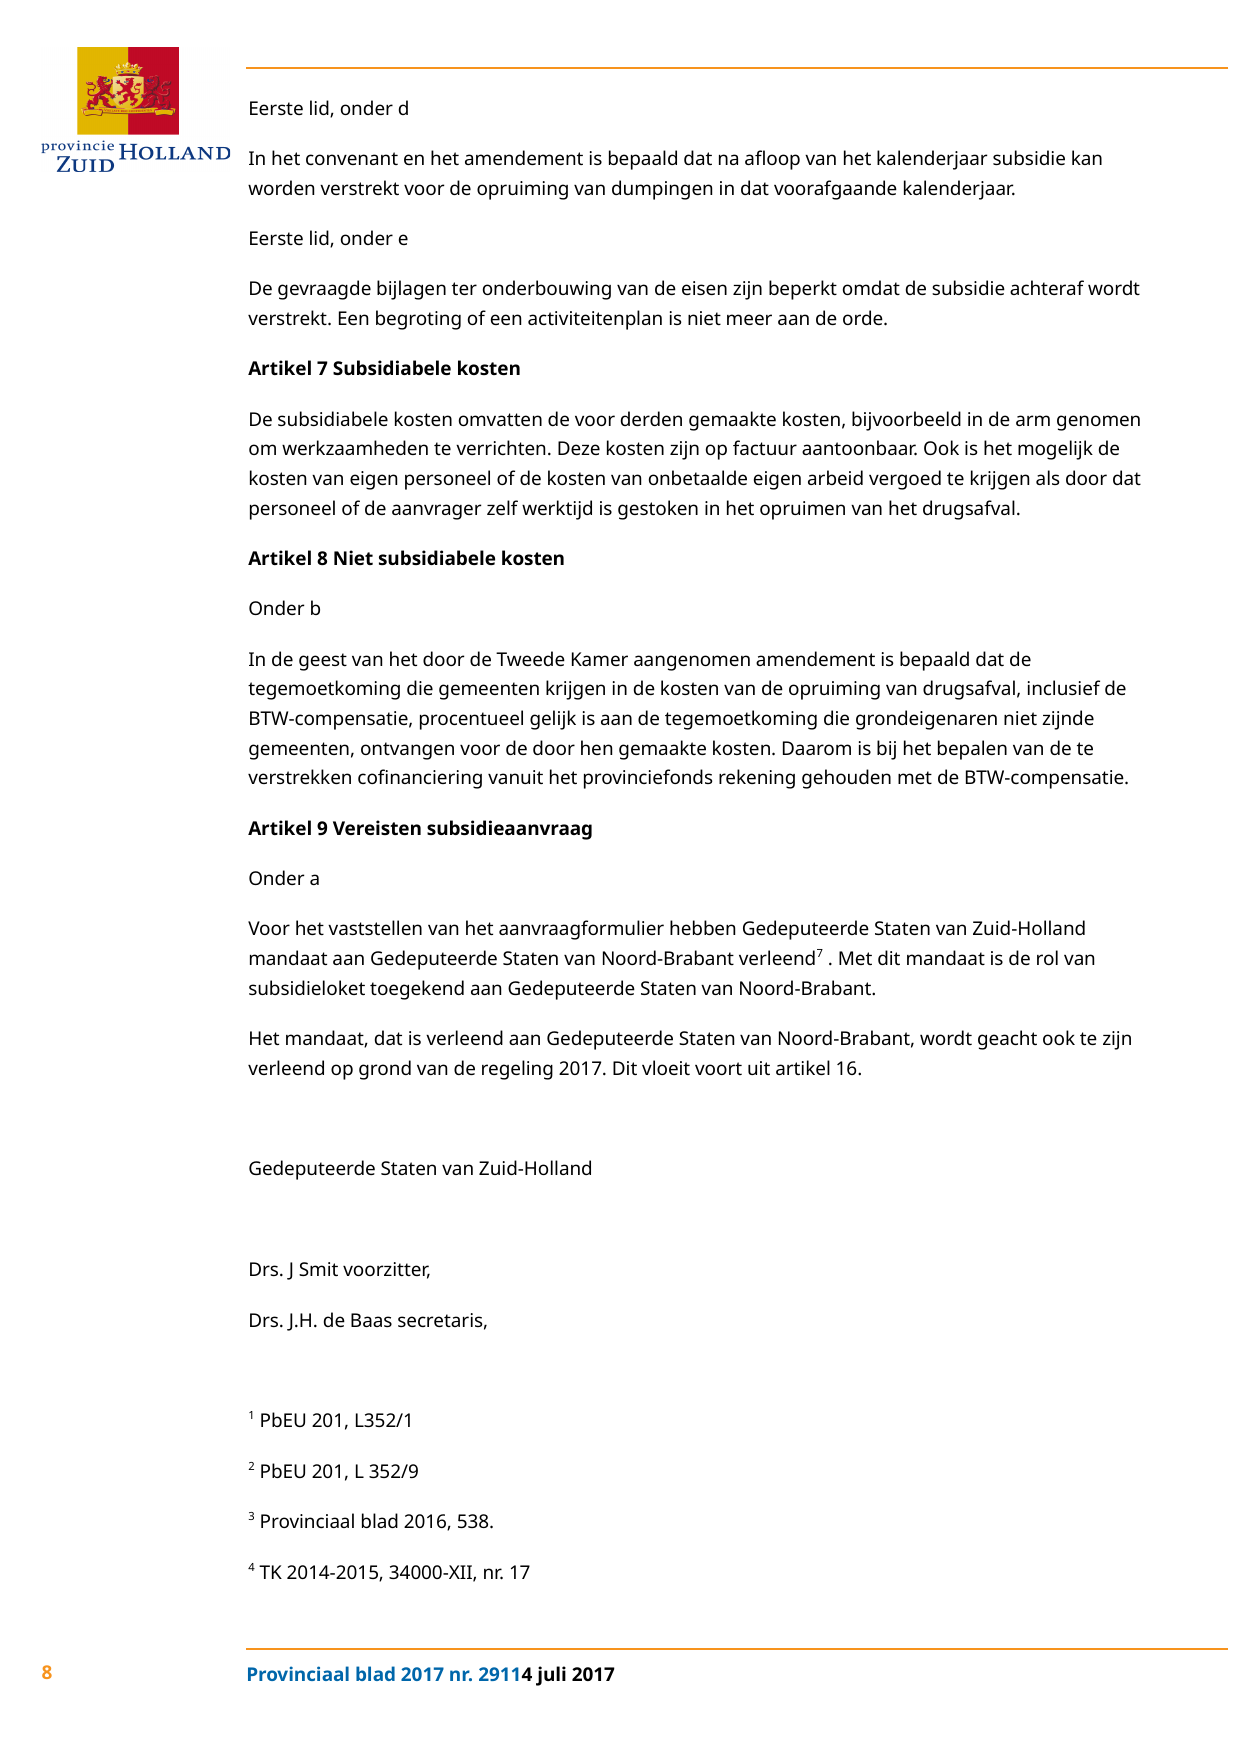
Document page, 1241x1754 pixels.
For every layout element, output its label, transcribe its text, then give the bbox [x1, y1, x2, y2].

text Artikel 9 Vereisten subsidieaanvraag [248, 815, 1152, 841]
text De subsidiabele kosten omvatten de voor derden gemaakte kosten, bijvoorbeeld in de arm genomen om werkzaamheden te verrichten. Deze kosten zijn op factuur aantoonbaar. Ook is het mogelijk de kosten van eigen personeel of de kosten van onbetaalde eigen arbeid vergoed te krijgen als door dat personeel of de aanvrager zelf werktijd is gestoken in het opruimen van het drugsafval. [248, 406, 1152, 521]
picture [41, 47, 231, 172]
text 1 PbEU 201, L352/1 [248, 1408, 1152, 1433]
text Voor het vaststellen van het aanvraagformulier hebben Gedeputeerde Staten van Zuid-Holland mandaat aan Gedeputeerde Staten van Noord-Brabant verleend7 . Met dit mandaat is de rol van subsidieloket toegekend aan Gedeputeerde Staten van Noord-Brabant. [248, 916, 1152, 1001]
text De gevraagde bijlagen ter onderbouwing van de eisen zijn beperkt omdat de subsidie achteraf wordt verstrekt. Een begroting of een activiteitenplan is niet meer aan de orde. [248, 276, 1152, 331]
text Gedeputeerde Staten van Zuid-Holland [248, 1156, 1152, 1181]
text Eerste lid, onder e [248, 225, 1152, 251]
text Drs. J.H. de Baas secretaris, [248, 1307, 1152, 1333]
text In het convenant en het amendement is bepaald dat na afloop van het kalenderjaar subsidie kan worden verstrekt voor de opruiming van dumpingen in dat voorafgaande kalenderjaar. [248, 145, 1152, 201]
text Artikel 8 Niet subsidiabele kosten [248, 545, 1152, 571]
text Artikel 7 Subsidiabele kosten [248, 356, 1152, 381]
text In de geest van het door de Tweede Kamer aangenomen amendement is bepaald dat de tegemoetkoming die gemeenten krijgen in de kosten van de opruiming van drugsafval, inclusief de BTW-compensatie, procentueel gelijk is aan de tegemoetkoming die grondeigenaren niet zijnde gemeenten, ontvangen voor de door hen gemaakte kosten. Daarom is bij het bepalen van de te verstrekken cofinanciering vanuit het provinciefonds rekening gehouden met de BTW-compensatie. [248, 646, 1152, 790]
text Drs. J Smit voorzitter, [248, 1256, 1152, 1282]
text Onder b [248, 596, 1152, 621]
text 2 PbEU 201, L 352/9 [248, 1458, 1152, 1484]
text Onder a [248, 865, 1152, 891]
text 4 TK 2014-2015, 34000-XII, nr. 17 [248, 1559, 1152, 1585]
text Het mandaat, dat is verleend aan Gedeputeerde Staten van Noord-Brabant, wordt geacht ook te zijn verleend op grond van de regeling 2017. Dit vloeit voort uit artikel 16. [248, 1025, 1152, 1081]
text Eerste lid, onder d [248, 95, 1152, 121]
text 3 Provinciaal blad 2016, 538. [248, 1508, 1152, 1534]
